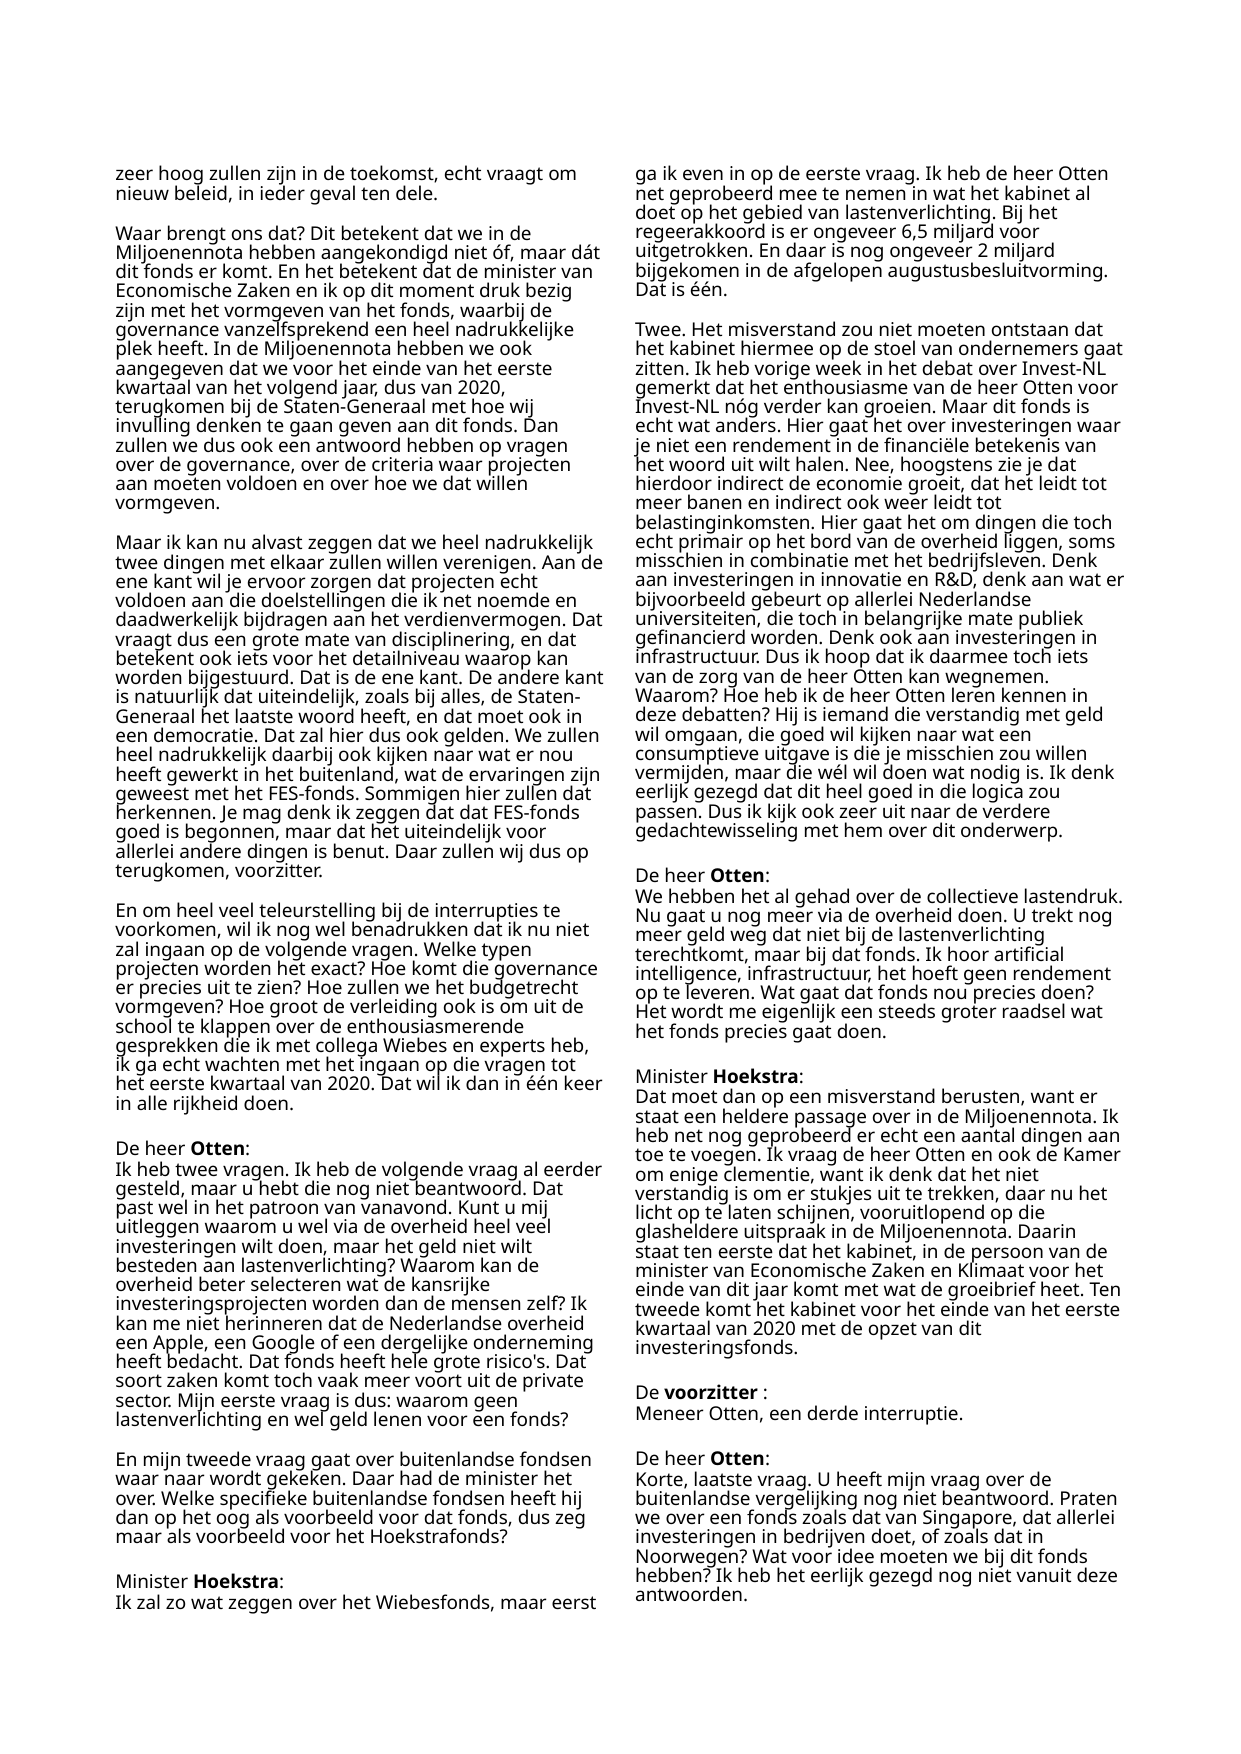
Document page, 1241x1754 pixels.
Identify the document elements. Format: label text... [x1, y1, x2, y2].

text Minister Hoekstra: [115, 1568, 605, 1594]
text Meneer Otten, een derde interruptie. [635, 1405, 1125, 1424]
text zeer hoog zullen zijn in de toekomst, echt vraagt om nieuw beleid, in ieder geval ten dele. [115, 165, 605, 204]
text We hebben het al gehad over de collectieve lastendruk. Nu gaat u nog meer via de overheid doen. U trekt nog meer geld weg dat niet bij de lastenverlichting terechtkomt, maar bij dat fonds. Ik hoor artificial intelligence, infrastructuur, het hoeft geen rendement op te leveren. Wat gaat dat fonds nou precies doen? Het wordt me eigenlijk een steeds groter raadsel wat het fonds precies gaat doen. [635, 888, 1125, 1042]
text De heer Otten: [115, 1135, 605, 1161]
text De heer Otten: [635, 862, 1125, 888]
text Korte, laatste vraag. U heeft mijn vraag over de buitenlandse vergelijking nog niet beantwoord. Praten we over een fonds zoals dat van Singapore, dat allerlei investeringen in bedrijven doet, of zoals dat in Noorwegen? Wat voor idee moeten we bij dit fonds hebben? Ik heb het eerlijk gezegd nog niet vanuit deze antwoorden. [635, 1471, 1125, 1606]
text De voorzitter : [635, 1379, 1125, 1405]
text Dat moet dan op een misverstand berusten, want er staat een heldere passage over in de Miljoenennota. Ik heb net nog geprobeerd er echt een aantal dingen aan toe te voegen. Ik vraag de heer Otten en ook de Kamer om enige clementie, want ik denk dat het niet verstandig is om er stukjes uit te trekken, daar nu het licht op te laten schijnen, vooruitlopend op die glasheldere uitspraak in de Miljoenennota. Daarin staat ten eerste dat het kabinet, in de persoon van de minister van Economische Zaken en Klimaat voor het einde van dit jaar komt met wat de groeibrief heet. Ten tweede komt het kabinet voor het einde van het eerste kwartaal van 2020 met de opzet van dit investeringsfonds. [635, 1088, 1125, 1358]
text ga ik even in op de eerste vraag. Ik heb de heer Otten net geprobeerd mee te nemen in wat het kabinet al doet op het gebied van lastenverlichting. Bij het regeerakkoord is er ongeveer 6,5 miljard voor uitgetrokken. En daar is nog ongeveer 2 miljard bijgekomen in de afgelopen augustusbesluitvorming. Dat is één. [635, 165, 1125, 300]
text Twee. Het misverstand zou niet moeten ontstaan dat het kabinet hiermee op de stoel van ondernemers gaat zitten. Ik heb vorige week in het debat over Invest-NL gemerkt dat het enthousiasme van de heer Otten voor Invest-NL nóg verder kan groeien. Maar dit fonds is echt wat anders. Hier gaat het over investeringen waar je niet een rendement in de financiële betekenis van het woord uit wilt halen. Nee, hoogstens zie je dat hierdoor indirect de economie groeit, dat het leidt tot meer banen en indirect ook weer leidt tot belastinginkomsten. Hier gaat het om dingen die toch echt primair op het bord van de overheid liggen, soms misschien in combinatie met het bedrijfsleven. Denk aan investeringen in innovatie en R&D, denk aan wat er bijvoorbeeld gebeurt op allerlei Nederlandse universiteiten, die toch in belangrijke mate publiek gefinancierd worden. Denk ook aan investeringen in infrastructuur. Dus ik hoop dat ik daarmee toch iets van de zorg van de heer Otten kan wegnemen. Waarom? Hoe heb ik de heer Otten leren kennen in deze debatten? Hij is iemand die verstandig met geld wil omgaan, die goed wil kijken naar wat een consumptieve uitgave is die je misschien zou willen vermijden, maar die wél wil doen wat nodig is. Ik denk eerlijk gezegd dat dit heel goed in die logica zou passen. Dus ik kijk ook zeer uit naar de verdere gedachtewisseling met hem over dit onderwerp. [635, 321, 1125, 841]
text Waar brengt ons dat? Dit betekent dat we in de Miljoenennota hebben aangekondigd niet óf, maar dát dit fonds er komt. En het betekent dat de minister van Economische Zaken en ik op dit moment druk bezig zijn met het vormgeven van het fonds, waarbij de governance vanzelfsprekend een heel nadrukkelijke plek heeft. In de Miljoenennota hebben we ook aangegeven dat we voor het einde van het eerste kwartaal van het volgend jaar, dus van 2020, terugkomen bij de Staten-Generaal met hoe wij invulling denken te gaan geven aan dit fonds. Dan zullen we dus ook een antwoord hebben op vragen over de governance, over de criteria waar projecten aan moeten voldoen en over hoe we dat willen vormgeven. [115, 224, 605, 514]
text Ik heb twee vragen. Ik heb de volgende vraag al eerder gesteld, maar u hebt die nog niet beantwoord. Dat past wel in het patroon van vanavond. Kunt u mij uitleggen waarom u wel via de overheid heel veel investeringen wilt doen, maar het geld niet wilt besteden aan lastenverlichting? Waarom kan de overheid beter selecteren wat de kansrijke investeringsprojecten worden dan de mensen zelf? Ik kan me niet herinneren dat de Nederlandse overheid een Apple, een Google of een dergelijke onderneming heeft bedacht. Dat fonds heeft hele grote risico's. Dat soort zaken komt toch vaak meer voort uit de private sector. Mijn eerste vraag is dus: waarom geen lastenverlichting en wel geld lenen voor een fonds? [115, 1161, 605, 1430]
text Maar ik kan nu alvast zeggen dat we heel nadrukkelijk twee dingen met elkaar zullen willen verenigen. Aan de ene kant wil je ervoor zorgen dat projecten echt voldoen aan die doelstellingen die ik net noemde en daadwerkelijk bijdragen aan het verdienvermogen. Dat vraagt dus een grote mate van disciplinering, en dat betekent ook iets voor het detailniveau waarop kan worden bijgestuurd. Dat is de ene kant. De andere kant is natuurlijk dat uiteindelijk, zoals bij alles, de Staten-Generaal het laatste woord heeft, en dat moet ook in een democratie. Dat zal hier dus ook gelden. We zullen heel nadrukkelijk daarbij ook kijken naar wat er nou heeft gewerkt in het buitenland, wat de ervaringen zijn geweest met het FES-fonds. Sommigen hier zullen dat herkennen. Je mag denk ik zeggen dat dat FES-fonds goed is begonnen, maar dat het uiteindelijk voor allerlei andere dingen is benut. Daar zullen wij dus op terugkomen, voorzitter. [115, 534, 605, 881]
text En mijn tweede vraag gaat over buitenlandse fondsen waar naar wordt gekeken. Daar had de minister het over. Welke specifieke buitenlandse fondsen heeft hij dan op het oog als voorbeeld voor dat fonds, dus zeg maar als voorbeeld voor het Hoekstrafonds? [115, 1451, 605, 1547]
text Minister Hoekstra: [635, 1063, 1125, 1088]
text En om heel veel teleurstelling bij de interrupties te voorkomen, wil ik nog wel benadrukken dat ik nu niet zal ingaan op de volgende vragen. Welke typen projecten worden het exact? Hoe komt die governance er precies uit te zien? Hoe zullen we het budgetrecht vormgeven? Hoe groot de verleiding ook is om uit de school te klappen over de enthousiasmerende gesprekken die ik met collega Wiebes en experts heb, ik ga echt wachten met het ingaan op die vragen tot het eerste kwartaal van 2020. Dat wil ik dan in één keer in alle rijkheid doen. [115, 902, 605, 1114]
text Ik zal zo wat zeggen over het Wiebesfonds, maar eerst [115, 1594, 605, 1613]
text De heer Otten: [635, 1445, 1125, 1471]
